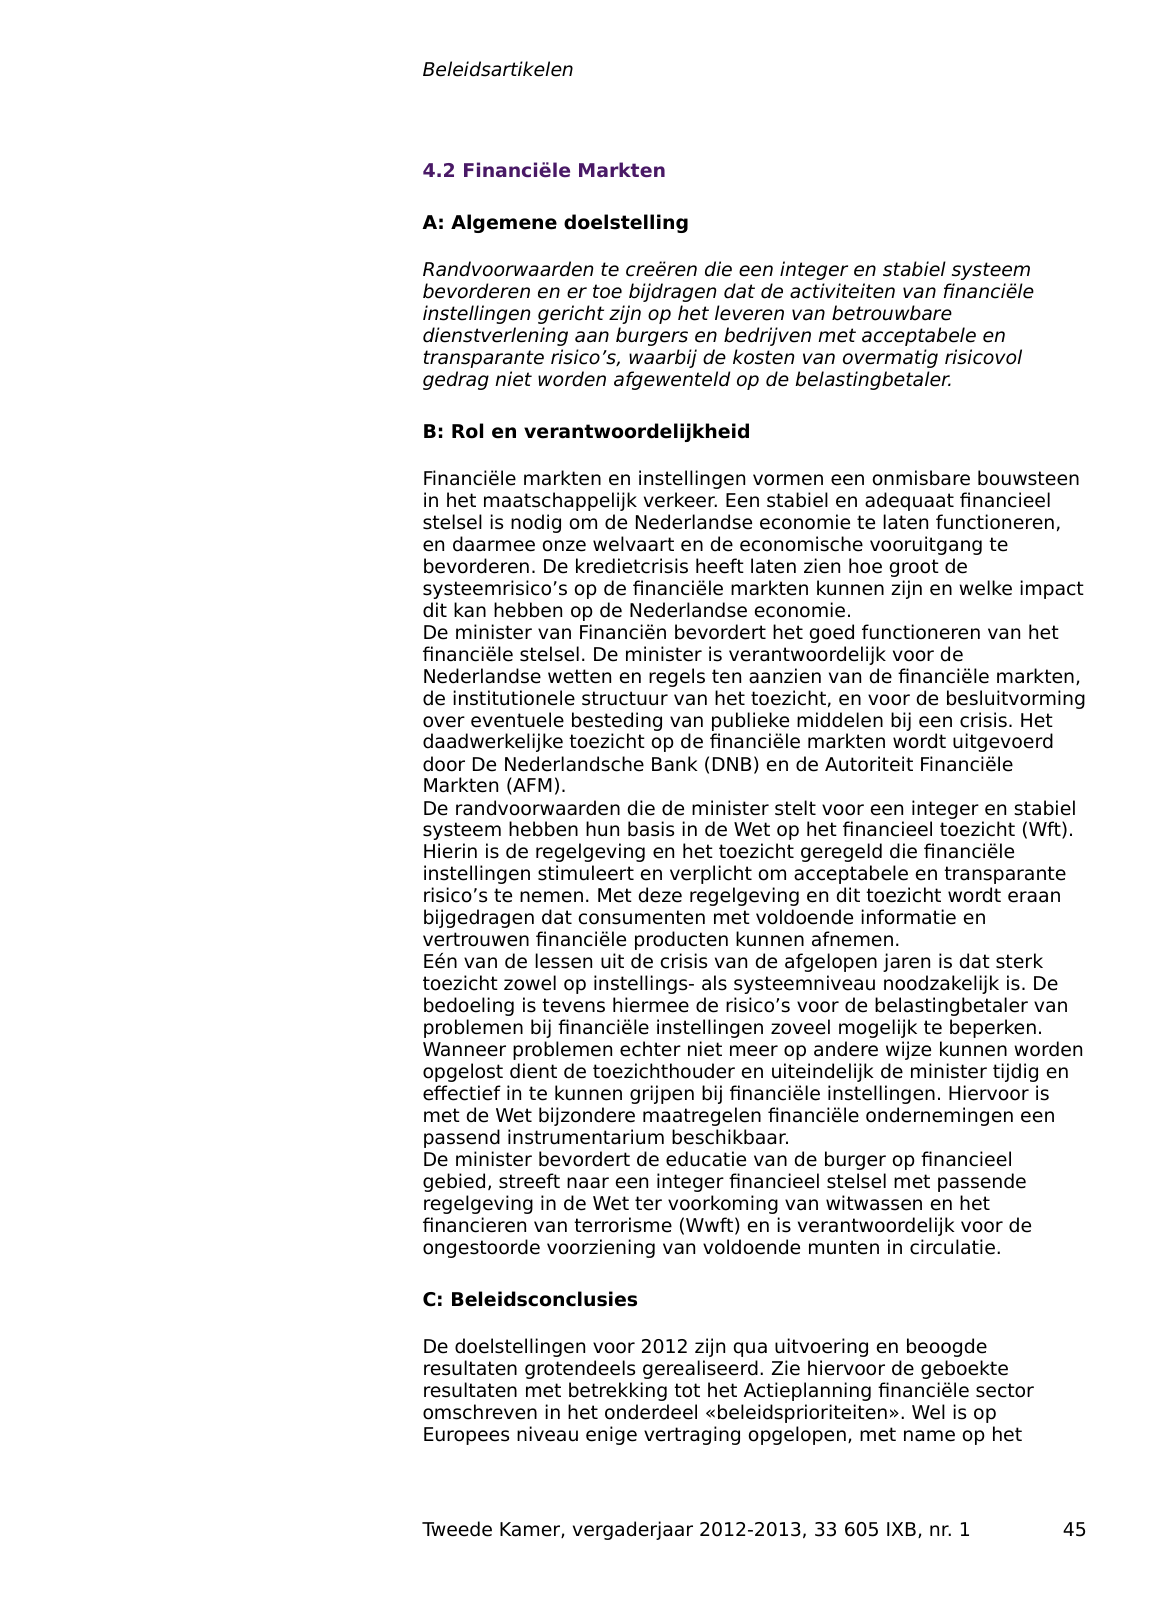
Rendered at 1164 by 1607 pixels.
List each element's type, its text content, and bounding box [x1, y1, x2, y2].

text Eén van de lessen uit de crisis van de afgelopen jaren is dat sterk toezicht zowel op instellings- als systeemniveau noodzakelijk is. De bedoeling is tevens hiermee de risico’s voor de belastingbetaler van problemen bij financiële instellingen zoveel mogelijk te beperken. Wanneer problemen echter niet meer op andere wijze kunnen worden opgelost dient de toezichthouder en uiteindelijk de minister tijdig en effectief in te kunnen grijpen bij financiële instellingen. Hiervoor is met de Wet bijzondere maatregelen financiële ondernemingen een passend instrumentarium beschikbaar. [422, 951, 1087, 1149]
subtitle B: Rol en verantwoordelijkheid [422, 421, 1087, 443]
text De randvoorwaarden die de minister stelt voor een integer en stabiel systeem hebben hun basis in de Wet op het financieel toezicht (Wft). Hierin is de regelgeving en het toezicht geregeld die financiële instellingen stimuleert en verplicht om acceptabele en transparante risico’s te nemen. Met deze regelgeving en dit toezicht wordt eraan bijgedragen dat consumenten met voldoende informatie en vertrouwen financiële producten kunnen afnemen. [422, 797, 1087, 951]
subtitle 4.2 Financiële Markten [422, 160, 1087, 182]
text Financiële markten en instellingen vormen een onmisbare bouwsteen in het maatschappelijk verkeer. Een stabiel en adequaat financieel stelsel is nodig om de Nederlandse economie te laten functioneren, en daarmee onze welvaart en de economische vooruitgang te bevorderen. De kredietcrisis heeft laten zien hoe groot de systeemrisico’s op de financiële markten kunnen zijn en welke impact dit kan hebben op de Nederlandse economie. [422, 468, 1087, 622]
text Randvoorwaarden te creëren die een integer en stabiel systeem bevorderen en er toe bijdragen dat de activiteiten van financiële instellingen gericht zijn op het leveren van betrouwbare dienstverlening aan burgers en bedrijven met acceptabele en transparante risico’s, waarbij de kosten van overmatig risicovol gedrag niet worden afgewenteld op de belastingbetaler. [422, 259, 1087, 391]
subtitle C: Beleidsconclusies [422, 1289, 1087, 1311]
subtitle A: Algemene doelstelling [422, 212, 1087, 234]
text De doelstellingen voor 2012 zijn qua uitvoering en beoogde resultaten grotendeels gerealiseerd. Zie hiervoor de geboekte resultaten met betrekking tot het Actieplanning financiële sector omschreven in het onderdeel «beleidsprioriteiten». Wel is op Europees niveau enige vertraging opgelopen, met name op het [422, 1336, 1087, 1446]
text De minister bevordert de educatie van de burger op financieel gebied, streeft naar een integer financieel stelsel met passende regelgeving in de Wet ter voorkoming van witwassen en het financieren van terrorisme (Wwft) en is verantwoordelijk voor de ongestoorde voorziening van voldoende munten in circulatie. [422, 1149, 1087, 1259]
text De minister van Financiën bevordert het goed functioneren van het financiële stelsel. De minister is verantwoordelijk voor de Nederlandse wetten en regels ten aanzien van de financiële markten, de institutionele structuur van het toezicht, en voor de besluitvorming over eventuele besteding van publieke middelen bij een crisis. Het daadwerkelijke toezicht op de financiële markten wordt uitgevoerd door De Nederlandsche Bank (DNB) en de Autoriteit Financiële Markten (AFM). [422, 622, 1087, 797]
